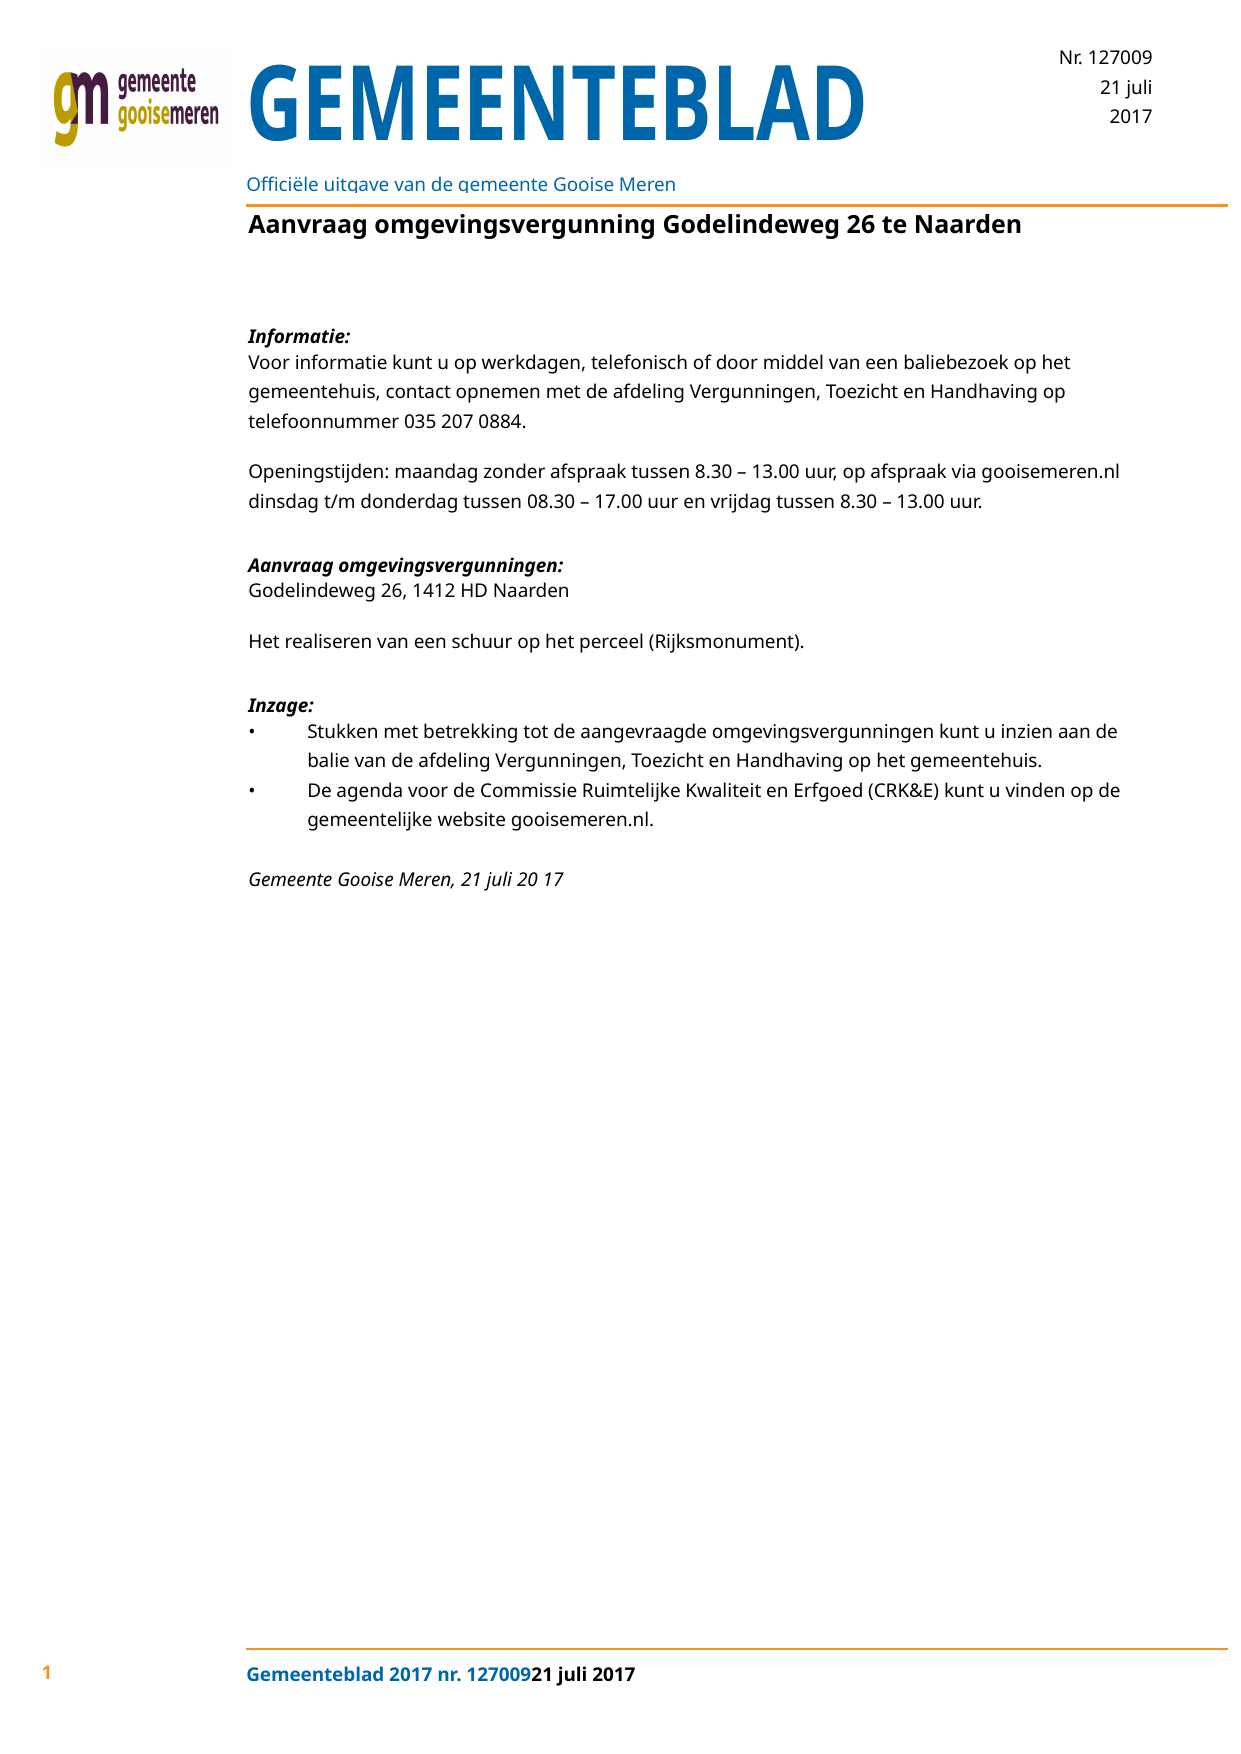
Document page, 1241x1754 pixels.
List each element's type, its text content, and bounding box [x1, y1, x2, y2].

text Godelindeweg 26, 1412 HD Naarden [248, 578, 1152, 603]
text Gemeente Gooise Meren, 21 juli 20 17 [248, 866, 1152, 891]
text Openingstijden: maandag zonder afspraak tussen 8.30 – 13.00 uur, op afspraak via gooisemeren.nl dinsdag t/m donderdag tussen 08.30 – 17.00 uur en vrijdag tussen 8.30 – 13.00 uur. [248, 458, 1152, 514]
list Stukken met betrekking tot de aangevraagde omgevingsvergunningen kunt u inzien aan de balie van de afdeling Vergunningen, Toezicht en Handhaving op het gemeentehuis. [248, 718, 1152, 773]
picture [41, 47, 231, 172]
list De agenda voor de Commissie Ruimtelijke Kwaliteit en Erfgoed (CRK&E) kunt u vinden op de gemeentelijke website gooisemeren.nl. [248, 777, 1152, 832]
text Aanvraag omgevingsvergunning Godelindeweg 26 te Naarden [248, 207, 1152, 241]
text Het realiseren van een schuur op het perceel (Rijksmonument). [248, 628, 1152, 654]
text Voor informatie kunt u op werkdagen, telefonisch of door middel van een baliebezoek op het gemeentehuis, contact opnemen met de afdeling Vergunningen, Toezicht en Handhaving op telefoonnummer 035 207 0884. [248, 349, 1152, 434]
text Informatie: [248, 323, 1152, 349]
text Aanvraag omgevingsvergunningen: [248, 552, 1152, 578]
text Inzage: [248, 692, 1152, 718]
